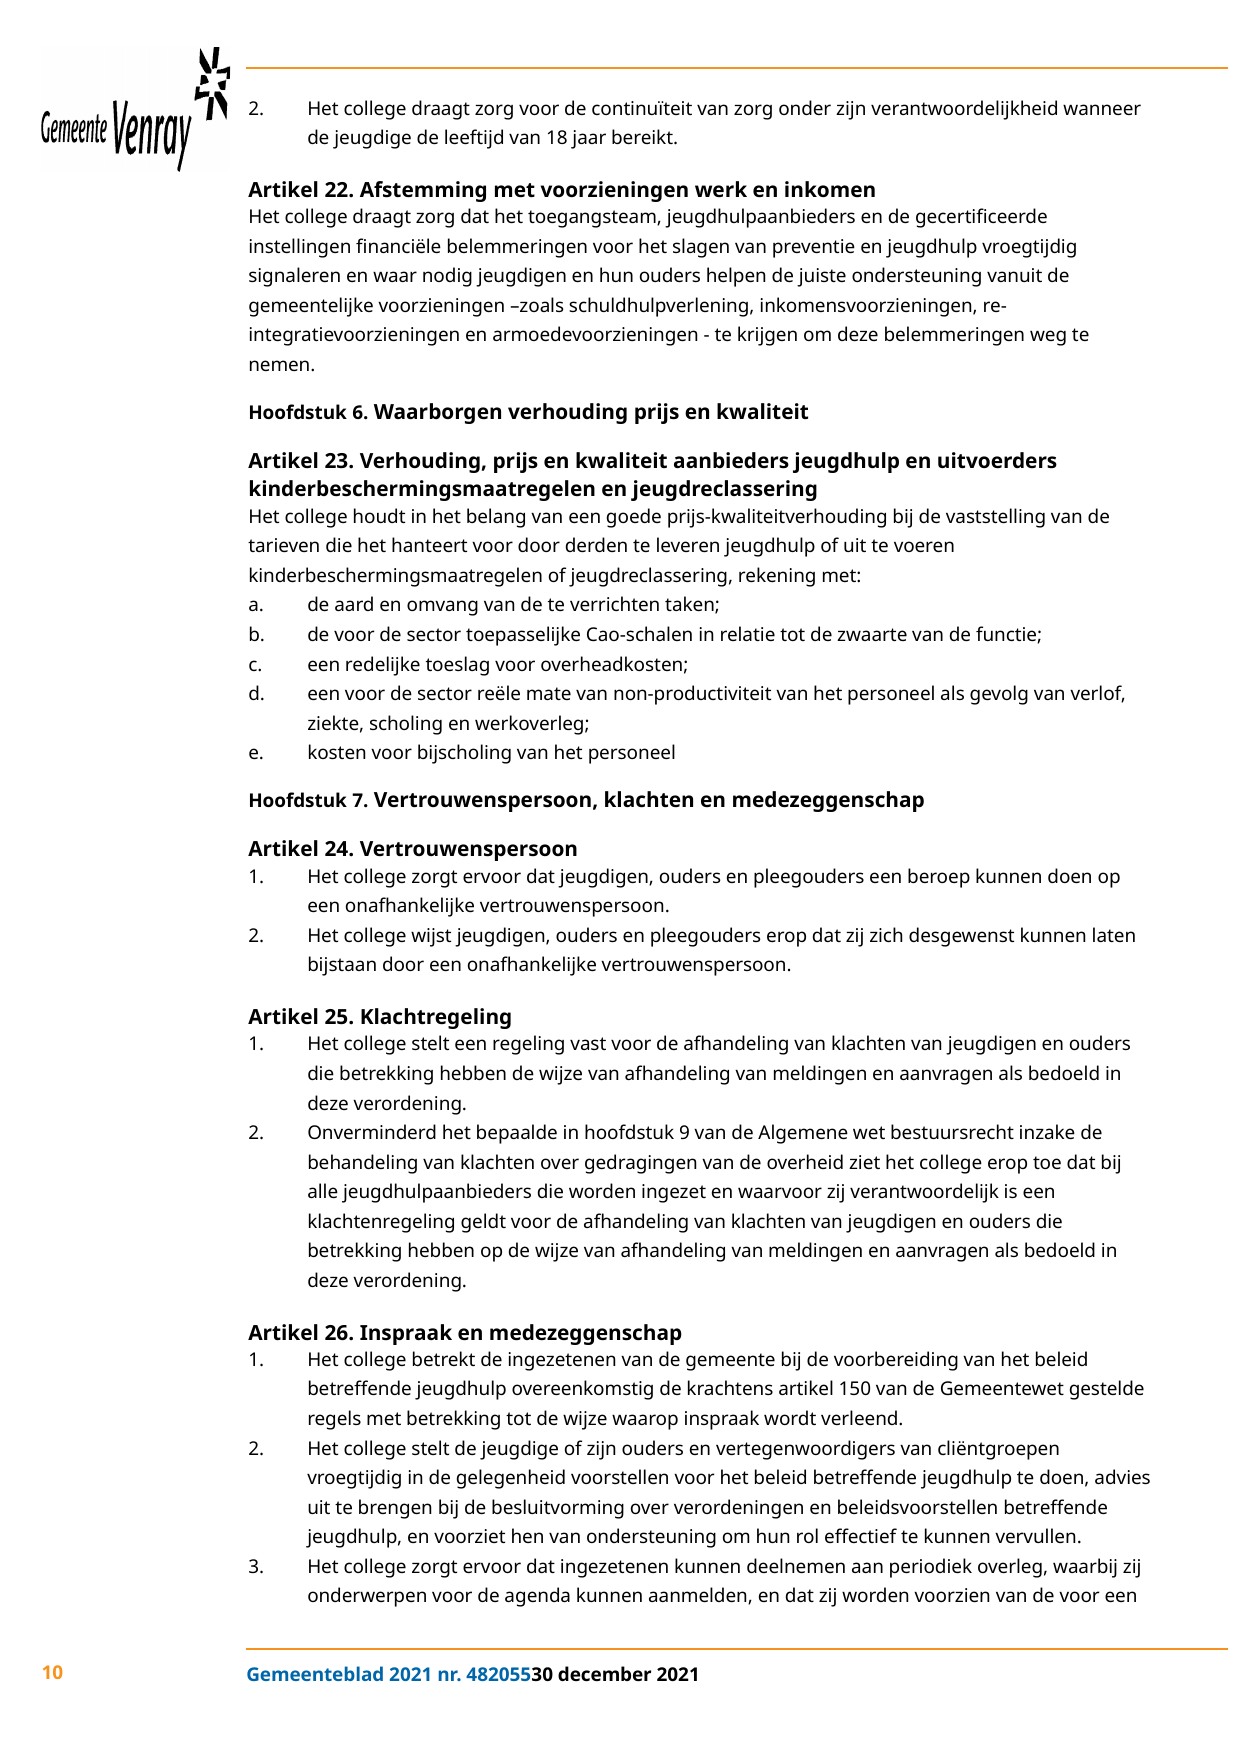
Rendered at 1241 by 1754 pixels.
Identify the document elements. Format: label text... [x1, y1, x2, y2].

list Het college betrekt de ingezetenen van de gemeente bij de voorbereiding van het beleid betreffende jeugdhulp overeenkomstig de krachtens artikel 150 van de Gemeentewet gestelde regels met betrekking tot de wijze waarop inspraak wordt verleend. [248, 1346, 1152, 1431]
list Het college zorgt ervoor dat ingezetenen kunnen deelnemen aan periodiek overleg, waarbij zij onderwerpen voor de agenda kunnen aanmelden, en dat zij worden voorzien van de voor een [248, 1553, 1152, 1608]
list een redelijke toeslag voor overheadkosten; [248, 651, 1152, 677]
picture [41, 47, 231, 172]
list Het college draagt zorg voor de continuïteit van zorg onder zijn verantwoordelijkheid wanneer de jeugdige de leeftijd van 18 jaar bereikt. [248, 95, 1152, 150]
list Het college stelt een regeling vast voor de afhandeling van klachten van jeugdigen en ouders die betrekking hebben de wijze van afhandeling van meldingen en aanvragen als bedoeld in deze verordening. [248, 1031, 1152, 1115]
list Het college wijst jeugdigen, ouders en pleegouders erop dat zij zich desgewenst kunnen laten bijstaan door een onafhankelijke vertrouwenspersoon. [248, 922, 1152, 977]
text Het college draagt zorg dat het toegangsteam, jeugdhulpaanbieders en de gecertificeerde instellingen financiële belemmeringen voor het slagen van preventie en jeugdhulp vroegtijdig signaleren en waar nodig jeugdigen en hun ouders helpen de juiste ondersteuning vanuit de gemeentelijke voorzieningen –zoals schuldhulpverlening, inkomensvoorzieningen, re-integratievoorzieningen en armoedevoorzieningen - te krijgen om deze belemmeringen weg te nemen. [248, 203, 1152, 377]
list Onverminderd het bepaalde in hoofdstuk 9 van de Algemene wet bestuursrecht inzake de behandeling van klachten over gedragingen van de overheid ziet het college erop toe dat bij alle jeugdhulpaanbieders die worden ingezet en waarvoor zij verantwoordelijk is een klachtenregeling geldt voor de afhandeling van klachten van jeugdigen en ouders die betrekking hebben op de wijze van afhandeling van meldingen en aanvragen als bedoeld in deze verordening. [248, 1119, 1152, 1293]
text Artikel 24. Vertrouwenspersoon [248, 834, 1152, 863]
text Het college houdt in het belang van een goede prijs-kwaliteitverhouding bij de vaststelling van de tarieven die het hanteert voor door derden te leveren jeugdhulp of uit te voeren kinderbeschermingsmaatregelen of jeugdreclassering, rekening met: [248, 503, 1152, 588]
text Artikel 23. Verhouding, prijs en kwaliteit aanbieders jeugdhulp en uitvoerders kinderbeschermingsmaatregelen en jeugdreclassering [248, 446, 1152, 503]
list Het college zorgt ervoor dat jeugdigen, ouders en pleegouders een beroep kunnen doen op een onafhankelijke vertrouwenspersoon. [248, 863, 1152, 918]
list de voor de sector toepasselijke Cao-schalen in relatie tot de zwaarte van de functie; [248, 621, 1152, 647]
list de aard en omvang van de te verrichten taken; [248, 592, 1152, 617]
list Het college stelt de jeugdige of zijn ouders en vertegenwoordigers van cliëntgroepen vroegtijdig in de gelegenheid voorstellen voor het beleid betreffende jeugdhulp te doen, advies uit te brengen bij de besluitvorming over verordeningen en beleidsvoorstellen betreffende jeugdhulp, en voorziet hen van ondersteuning om hun rol effectief te kunnen vervullen. [248, 1435, 1152, 1549]
list een voor de sector reële mate van non-productiviteit van het personeel als gevolg van verlof, ziekte, scholing en werkoverleg; [248, 680, 1152, 736]
text Hoofdstuk 6. Waarborgen verhouding prijs en kwaliteit [248, 397, 1152, 425]
text Artikel 25. Klachtregeling [248, 1002, 1152, 1031]
list kosten voor bijscholing van het personeel [248, 739, 1152, 765]
text Artikel 22. Afstemming met voorzieningen werk en inkomen [248, 175, 1152, 203]
text Hoofdstuk 7. Vertrouwenspersoon, klachten en medezeggenschap [248, 785, 1152, 814]
text Artikel 26. Inspraak en medezeggenschap [248, 1318, 1152, 1346]
